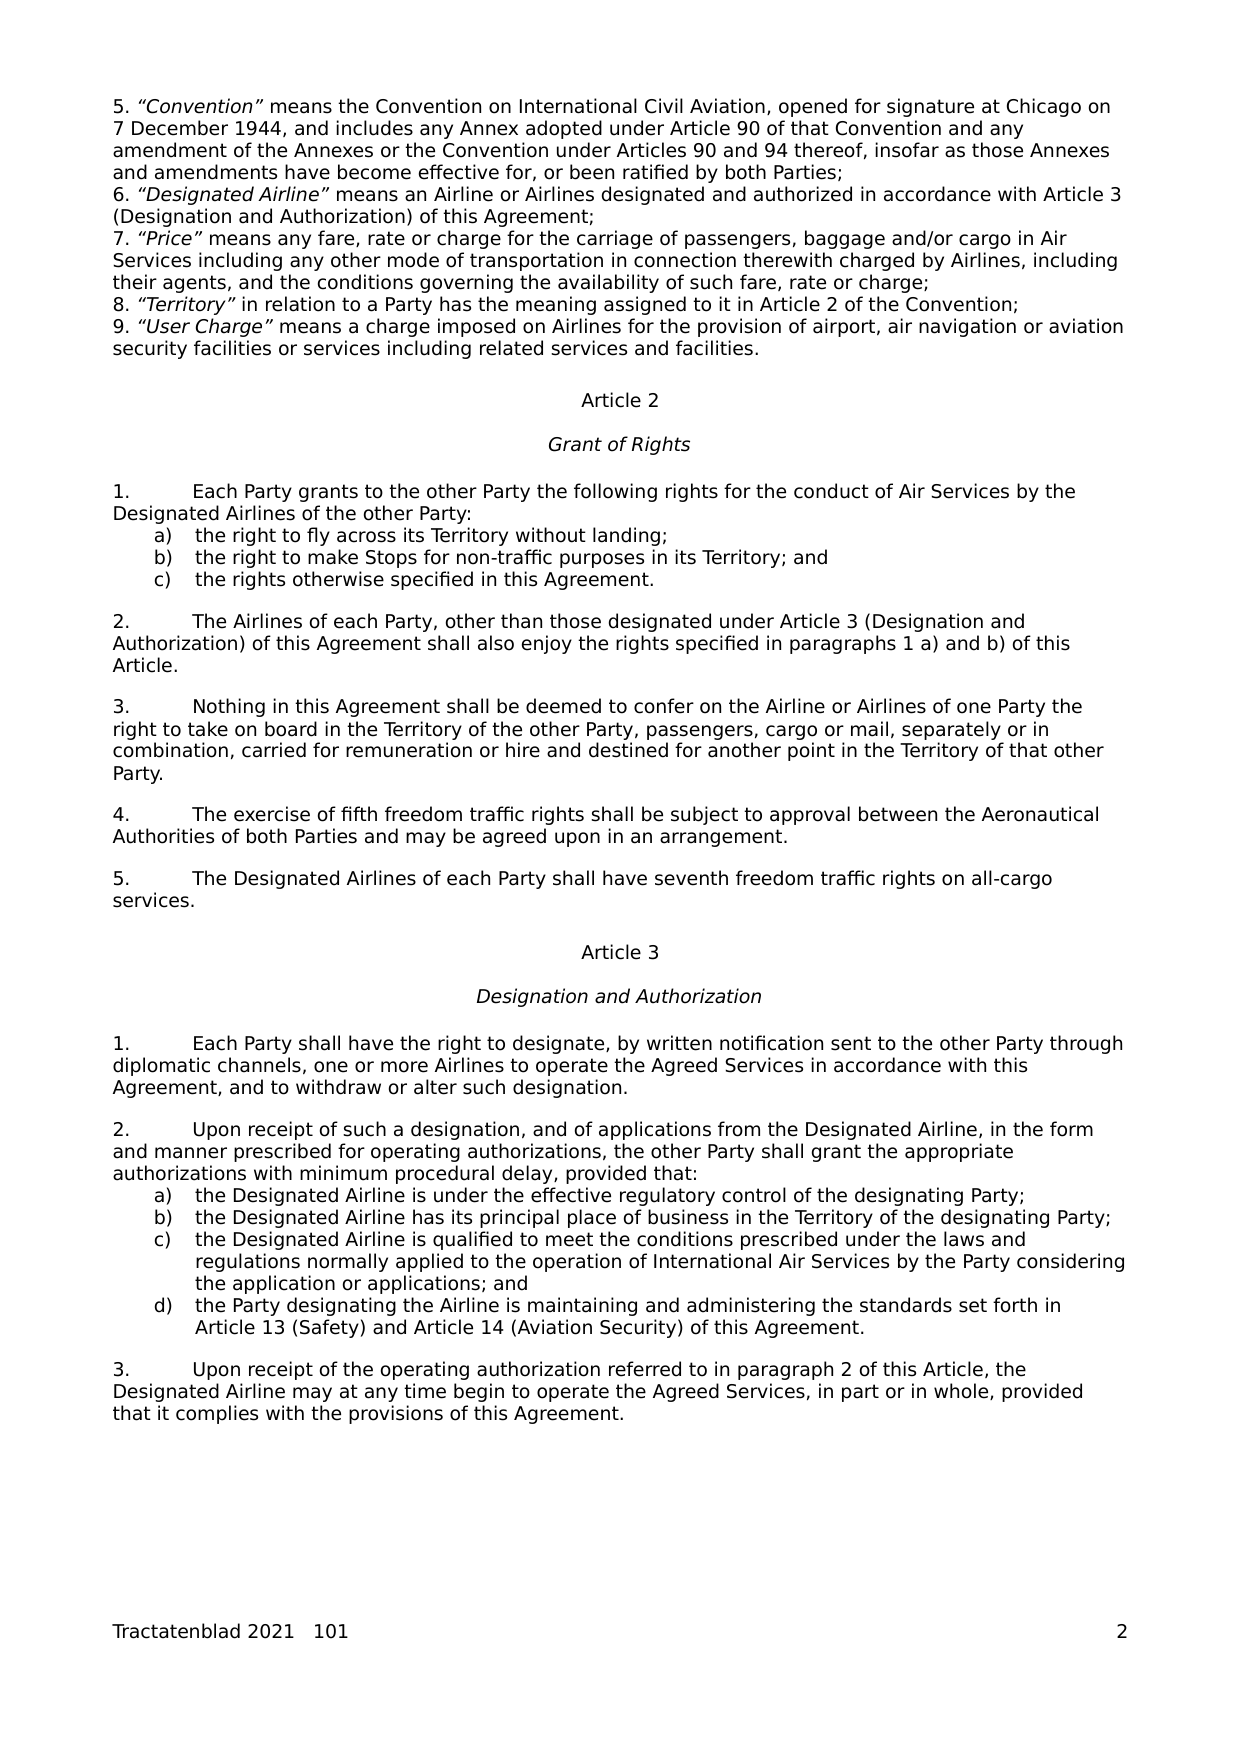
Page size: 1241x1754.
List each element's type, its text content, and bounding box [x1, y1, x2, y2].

text b) the Designated Airline has its principal place of business in the Territory of the designating Party; [153, 1207, 1128, 1229]
subtitle Article 2 Grant of Rights [112, 390, 1128, 456]
text 4. The exercise of fifth freedom traffic rights shall be subject to approval between the Aeronautical Authorities of both Parties and may be agreed upon in an arrangement. [112, 804, 1128, 848]
text 2. The Airlines of each Party, other than those designated under Article 3 (Designation and Authorization) of this Agreement shall also enjoy the rights specified in paragraphs 1 a) and b) of this Article. [112, 611, 1128, 676]
text b) the right to make Stops for non-traffic purposes in its Territory; and [153, 547, 1128, 568]
text d) the Party designating the Airline is maintaining and administering the standards set forth in Article 13 (Safety) and Article 14 (Aviation Security) of this Agreement. [153, 1295, 1128, 1339]
text 6. “Designated Airline” means an Airline or Airlines designated and authorized in accordance with Article 3 (Designation and Authorization) of this Agreement; [112, 184, 1128, 228]
text c) the Designated Airline is qualified to meet the conditions prescribed under the laws and regulations normally applied to the operation of International Air Services by the Party considering the application or applications; and [153, 1229, 1128, 1295]
text a) the right to fly across its Territory without landing; [153, 524, 1128, 547]
text a) the Designated Airline is under the effective regulatory control of the designating Party; [153, 1185, 1128, 1207]
text 1. Each Party grants to the other Party the following rights for the conduct of Air Services by the Designated Airlines of the other Party: [112, 481, 1128, 524]
text 1. Each Party shall have the right to designate, by written notification sent to the other Party through diplomatic channels, one or more Airlines to operate the Agreed Services in accordance with this Agreement, and to withdraw or alter such designation. [112, 1033, 1128, 1099]
text 5. The Designated Airlines of each Party shall have seventh freedom traffic rights on all-cargo services. [112, 868, 1128, 912]
text 3. Nothing in this Agreement shall be deemed to confer on the Airline or Airlines of one Party the right to take on board in the Territory of the other Party, passengers, cargo or mail, separately or in combination, carried for remuneration or hire and destined for another point in the Territory of that other Party. [112, 696, 1128, 784]
text 3. Upon receipt of the operating authorization referred to in paragraph 2 of this Article, the Designated Airline may at any time begin to operate the Agreed Services, in part or in whole, provided that it complies with the provisions of this Agreement. [112, 1359, 1128, 1425]
text 8. “Territory” in relation to a Party has the meaning assigned to it in Article 2 of the Convention; [112, 294, 1128, 316]
text 7. “Price” means any fare, rate or charge for the carriage of passengers, baggage and/or cargo in Air Services including any other mode of transportation in connection therewith charged by Airlines, including their agents, and the conditions governing the availability of such fare, rate or charge; [112, 228, 1128, 294]
text 5. “Convention” means the Convention on International Civil Aviation, opened for signature at Chicago on 7 December 1944, and includes any Annex adopted under Article 90 of that Convention and any amendment of the Annexes or the Convention under Articles 90 and 94 thereof, insofar as those Annexes and amendments have become effective for, or been ratified by both Parties; [112, 96, 1128, 184]
text c) the rights otherwise specified in this Agreement. [153, 568, 1128, 591]
text 2. Upon receipt of such a designation, and of applications from the Designated Airline, in the form and manner prescribed for operating authorizations, the other Party shall grant the appropriate authorizations with minimum procedural delay, provided that: [112, 1119, 1128, 1185]
subtitle Article 3 Designation and Authorization [112, 942, 1128, 1008]
text 9. “User Charge” means a charge imposed on Airlines for the provision of airport, air navigation or aviation security facilities or services including related services and facilities. [112, 316, 1128, 360]
